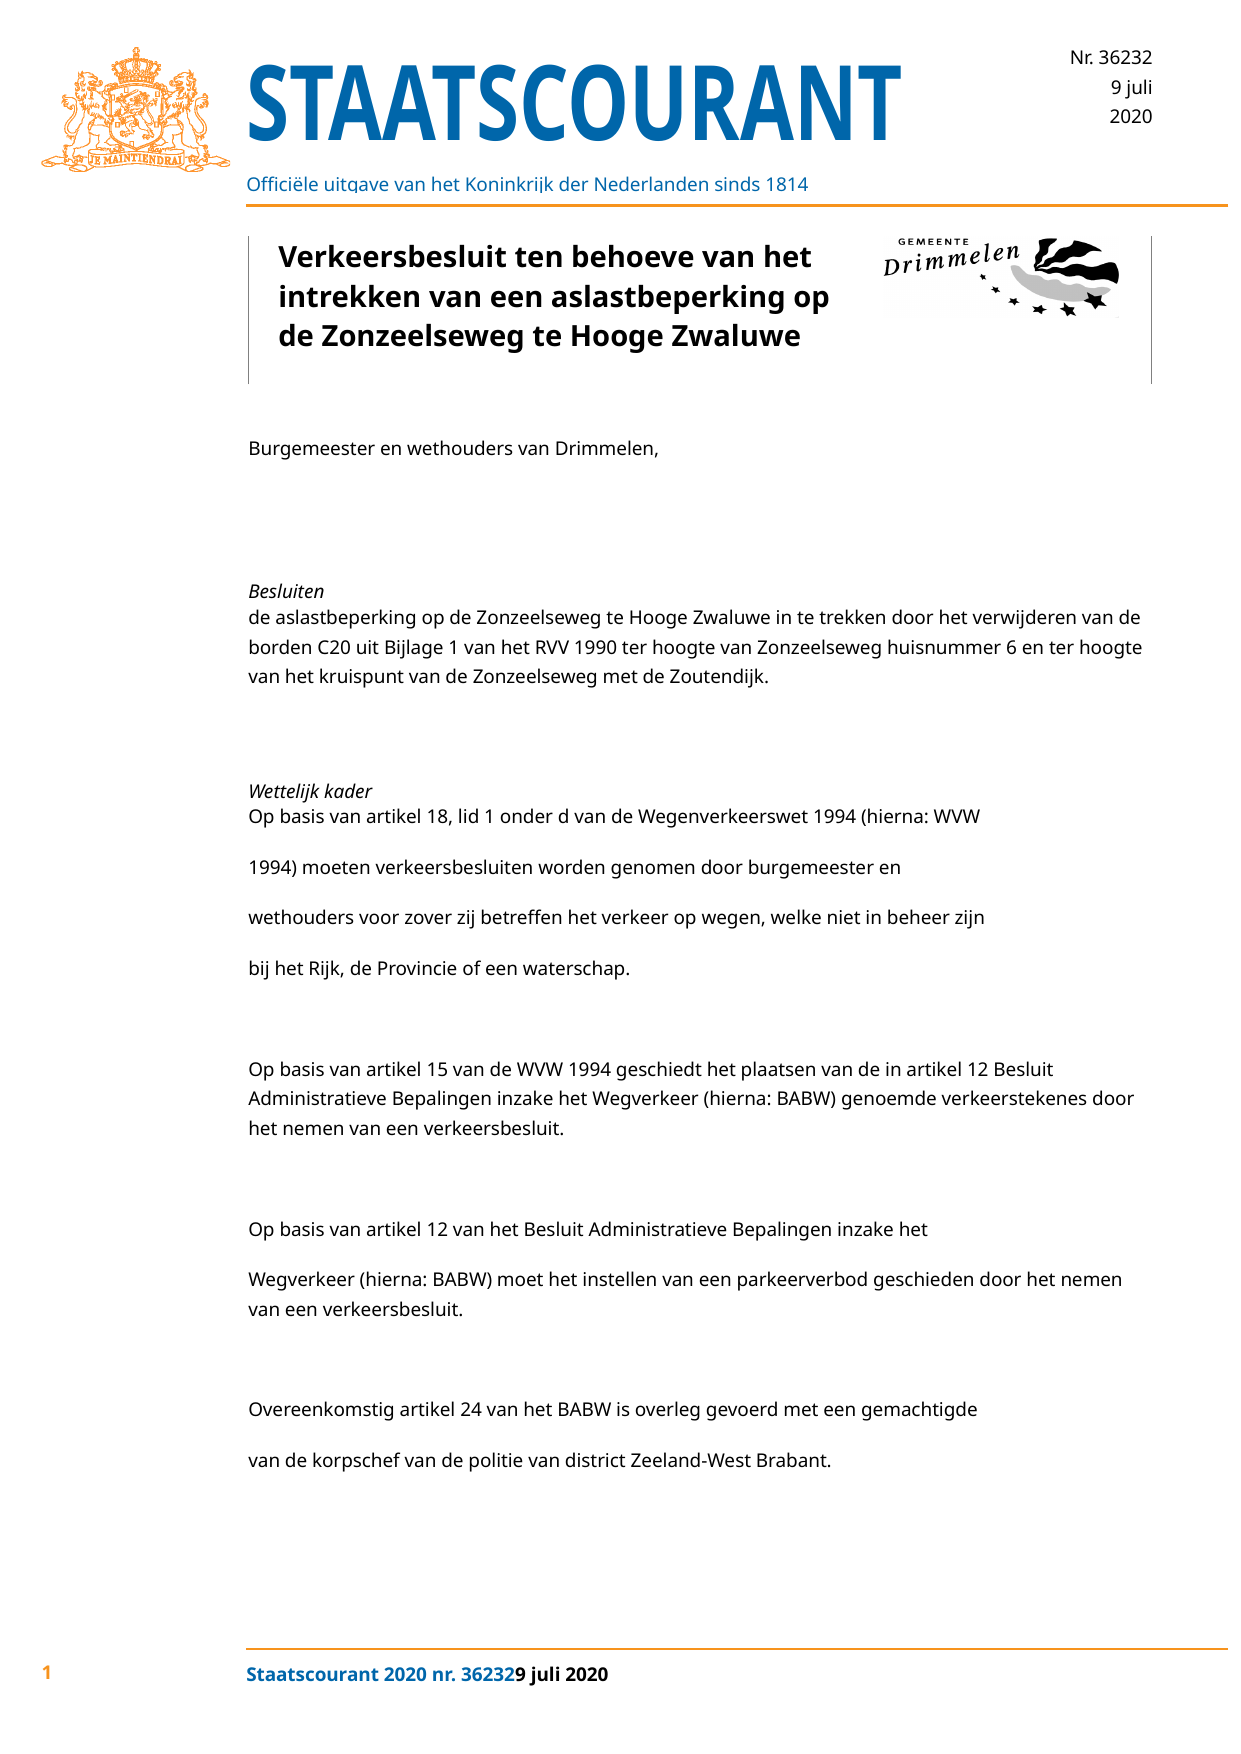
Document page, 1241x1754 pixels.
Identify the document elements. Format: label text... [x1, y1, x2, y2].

text Wegverkeer (hierna: BABW) moet het instellen van een parkeerverbod geschieden door het nemen van een verkeersbesluit. [248, 1266, 1152, 1321]
text Op basis van artikel 15 van de WVW 1994 geschiedt het plaatsen van de in artikel 12 Besluit Administratieve Bepalingen inzake het Wegverkeer (hierna: BABW) genoemde verkeerstekenes door het nemen van een verkeersbesluit. [248, 1056, 1152, 1141]
text Overeenkomstig artikel 24 van het BABW is overleg gevoerd met een gemachtigde [248, 1397, 1152, 1422]
table_header Verkeersbesluit ten behoeve van het intrekken van een aslastbeperking op de Zonzeelseweg te Hooge Zwaluwe [249, 236, 850, 384]
text 1994) moeten verkeersbesluiten worden genomen door burgemeester en [248, 854, 1152, 880]
picture [41, 47, 231, 172]
text Besluiten [248, 579, 1152, 604]
picture [882, 236, 1119, 318]
text Wettelijk kader [248, 778, 1152, 804]
text Op basis van artikel 12 van het Besluit Administratieve Bepalingen inzake het [248, 1216, 1152, 1241]
text Op basis van artikel 18, lid 1 onder d van de Wegenverkeerswet 1994 (hierna: WVW [248, 804, 1152, 829]
table_header [850, 236, 1151, 384]
text Burgemeester en wethouders van Drimmelen, [248, 435, 1152, 460]
text de aslastbeperking op de Zonzeelseweg te Hooge Zwaluwe in te trekken door het verwijderen van de borden C20 uit Bijlage 1 van het RVV 1990 ter hoogte van Zonzeelseweg huisnummer 6 en ter hoogte van het kruispunt van de Zonzeelseweg met de Zoutendijk. [248, 604, 1152, 689]
text bij het Rijk, de Provincie of een waterschap. [248, 955, 1152, 981]
text van de korpschef van de politie van district Zeeland-West Brabant. [248, 1447, 1152, 1473]
text wethouders voor zover zij betreffen het verkeer op wegen, welke niet in beheer zijn [248, 904, 1152, 930]
